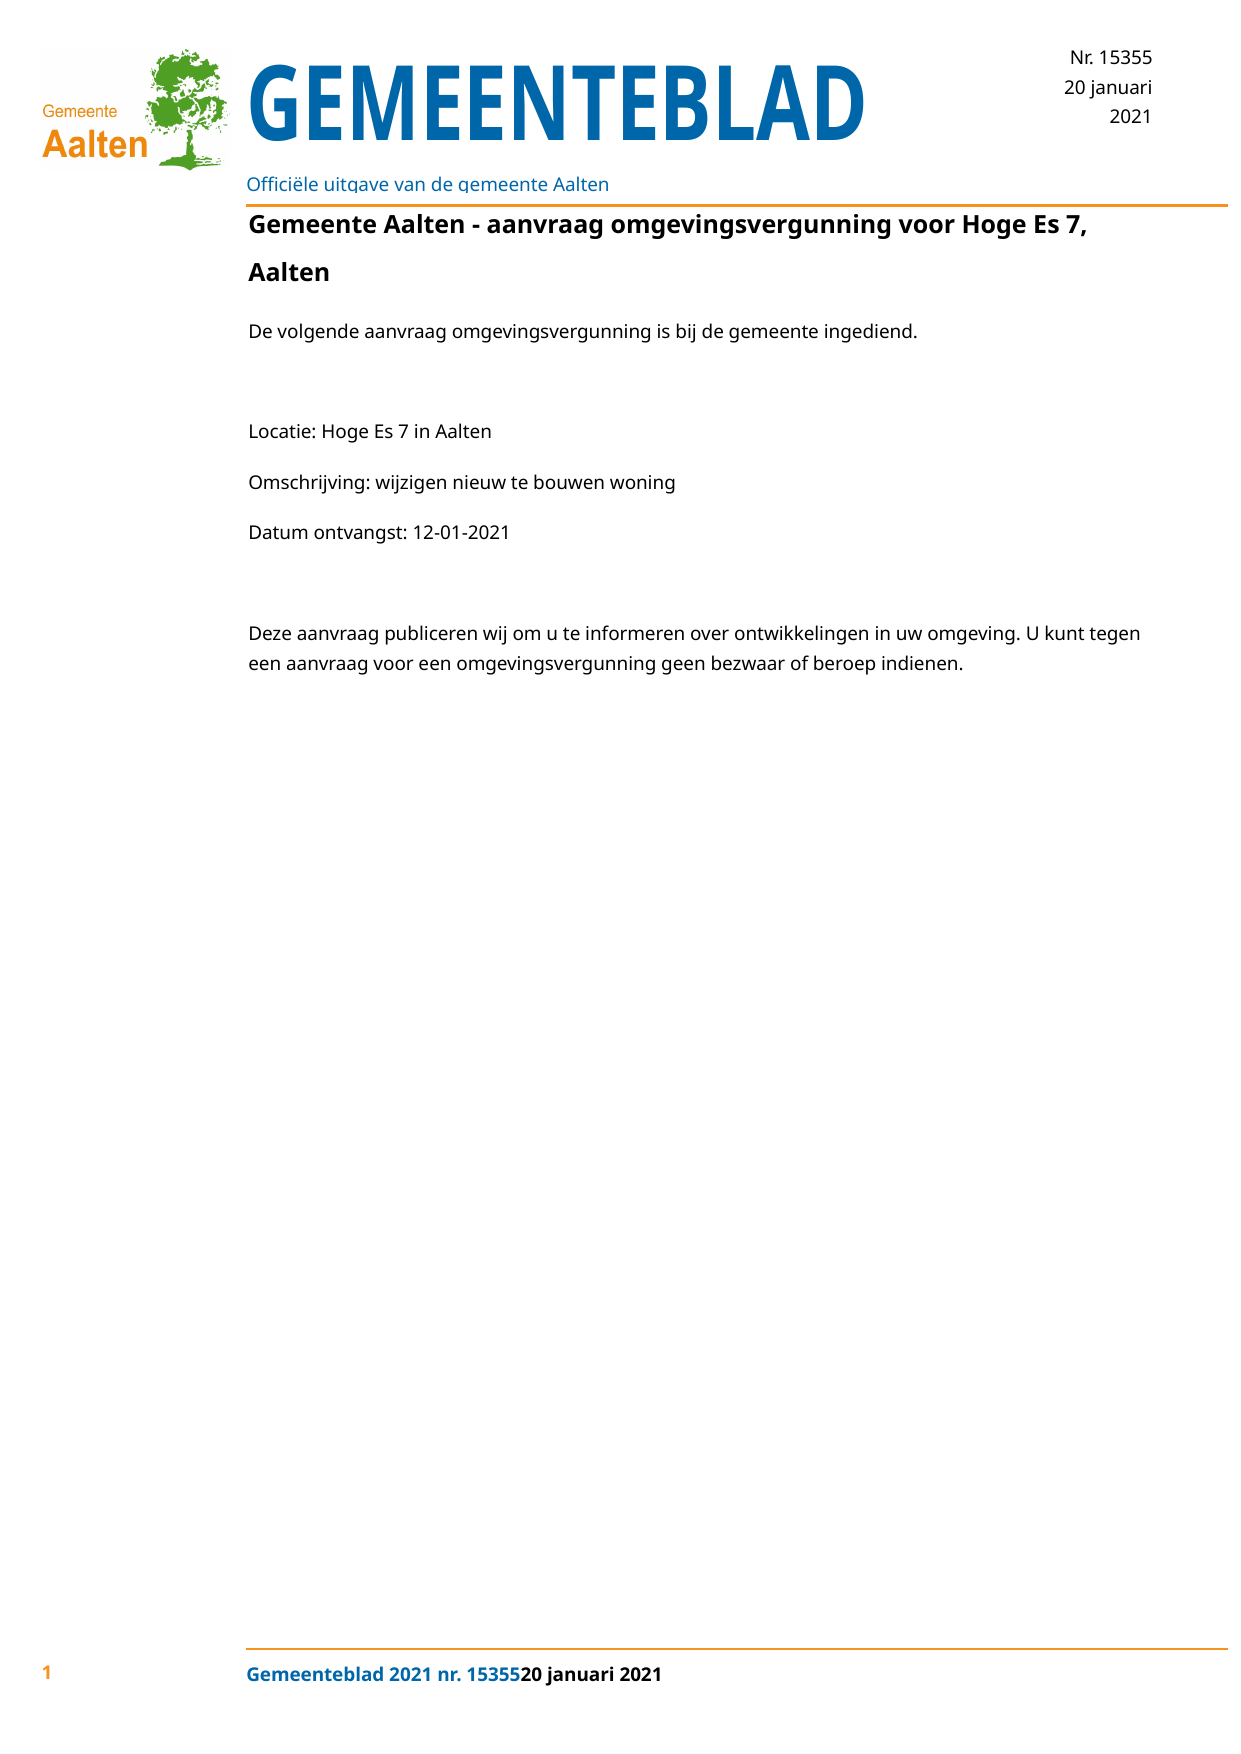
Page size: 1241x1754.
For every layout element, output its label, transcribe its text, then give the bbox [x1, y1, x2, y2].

text Locatie: Hoge Es 7 in Aalten [248, 419, 1152, 444]
text Gemeente Aalten - aanvraag omgevingsvergunning voor Hoge Es 7, Aalten [248, 207, 1152, 288]
text Deze aanvraag publiceren wij om u te informeren over ontwikkelingen in uw omgeving. U kunt tegen een aanvraag voor een omgevingsvergunning geen bezwaar of beroep indienen. [248, 620, 1152, 676]
text Omschrijving: wijzigen nieuw te bouwen woning [248, 469, 1152, 495]
picture [41, 47, 231, 172]
text Datum ontvangst: 12-01-2021 [248, 519, 1152, 545]
text De volgende aanvraag omgevingsvergunning is bij de gemeente ingediend. [248, 318, 1152, 344]
